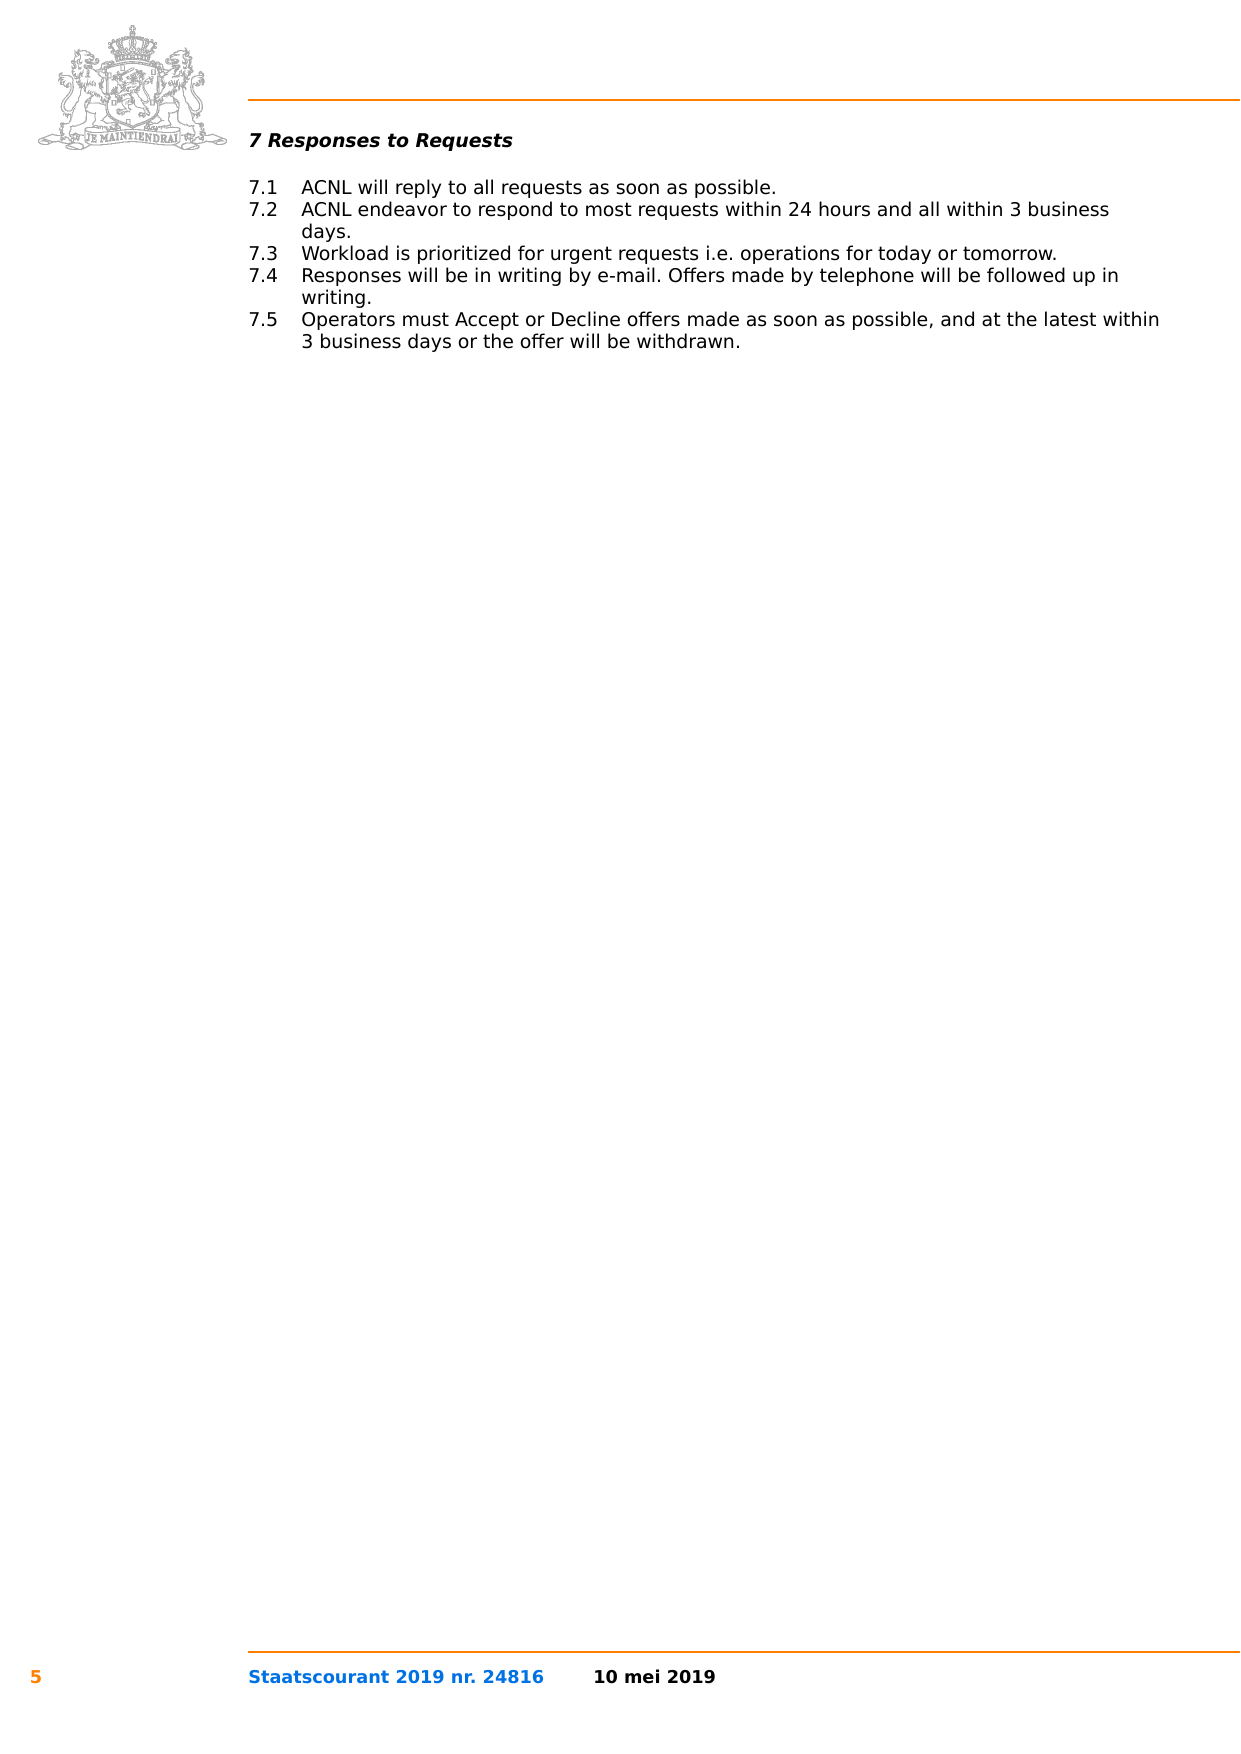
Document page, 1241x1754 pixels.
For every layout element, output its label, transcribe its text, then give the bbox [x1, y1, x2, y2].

text 7.2 ACNL endeavor to respond to most requests within 24 hours and all within 3 business days. [248, 199, 1163, 243]
text 7.5 Operators must Accept or Decline offers made as soon as possible, and at the latest within 3 business days or the offer will be withdrawn. [248, 309, 1163, 353]
picture [38, 25, 227, 150]
subtitle 7 Responses to Requests [248, 130, 1163, 152]
text 7.4 Responses will be in writing by e-mail. Offers made by telephone will be followed up in writing. [248, 265, 1163, 309]
text 7.3 Workload is prioritized for urgent requests i.e. operations for today or tomorrow. [248, 243, 1163, 265]
text 7.1 ACNL will reply to all requests as soon as possible. [248, 177, 1163, 199]
